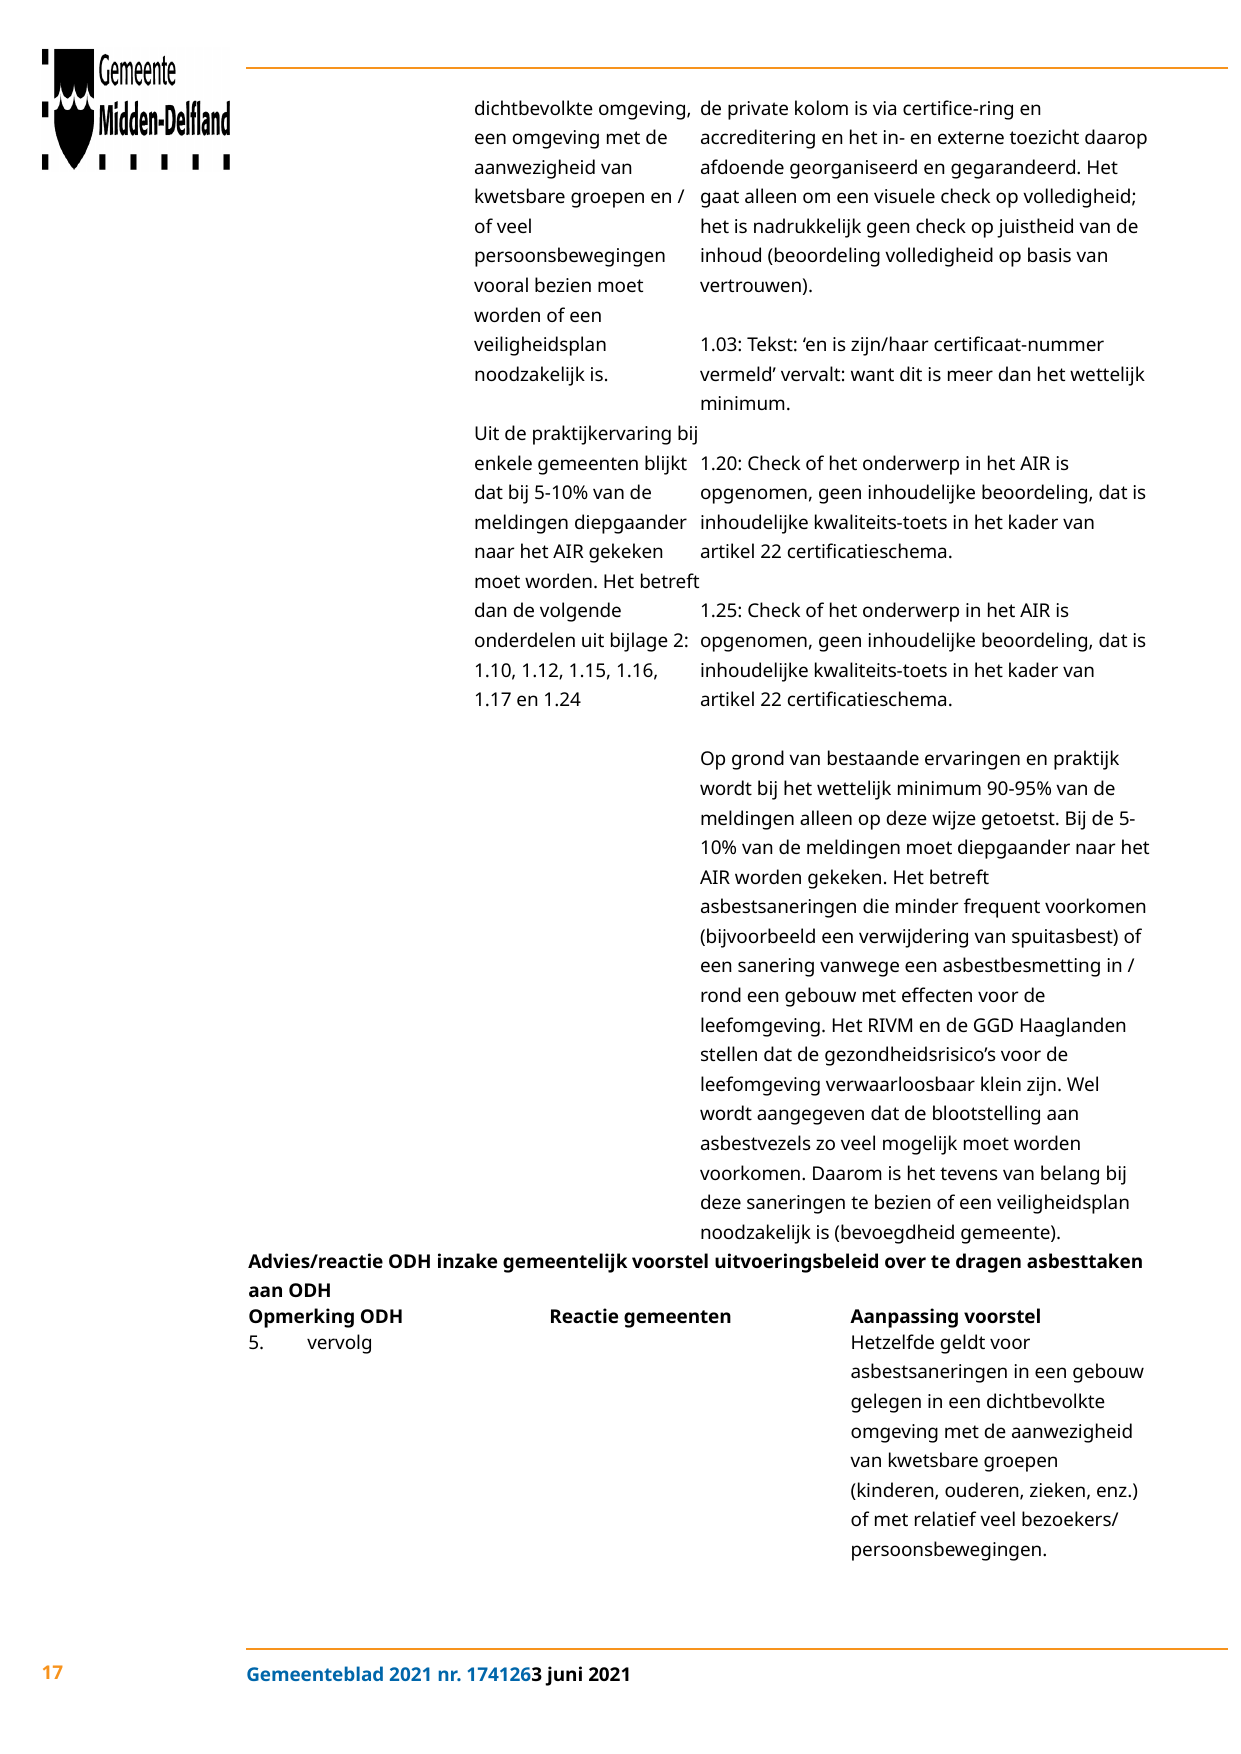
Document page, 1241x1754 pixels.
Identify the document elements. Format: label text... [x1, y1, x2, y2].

picture [41, 47, 231, 172]
table_header Advies/reactie ODH inzake gemeentelijk voorstel uitvoeringsbeleid over te dragen asbesttaken aan ODH [248, 1248, 1152, 1303]
table_cell de private kolom is via certifice-ring en accreditering en het in- en externe toezicht daarop afdoende georganiseerd en gegarandeerd. Het gaat alleen om een visuele check op volledigheid; het is nadrukkelijk geen check op juistheid van de inhoud (beoordeling volledigheid op basis van vertrouwen). 1.03: Tekst: ‘en is zijn/haar certificaat-nummer vermeld’ vervalt: want dit is meer dan het wettelijk minimum. 1.20: Check of het onderwerp in het AIR is opgenomen, geen inhoudelijke beoordeling, dat is inhoudelijke kwaliteits-toets in het kader van artikel 22 certificatieschema. 1.25: Check of het onderwerp in het AIR is opgenomen, geen inhoudelijke beoordeling, dat is inhoudelijke kwaliteits-toets in het kader van artikel 22 certificatieschema. Op grond van bestaande ervaringen en praktijk wordt bij het wettelijk minimum 90-95% van de meldingen alleen op deze wijze getoetst. Bij de 5-10% van de meldingen moet diepgaander naar het AIR worden gekeken. Het betreft asbestsaneringen die minder frequent voorkomen (bijvoorbeeld een verwijdering van spuitasbest) of een sanering vanwege een asbestbesmetting in / rond een gebouw met effecten voor de leefomgeving. Het RIVM en de GGD Haaglanden stellen dat de gezondheidsrisico’s voor de leefomgeving verwaarloosbaar klein zijn. Wel wordt aangegeven dat de blootstelling aan asbestvezels zo veel mogelijk moet worden voorkomen. Daarom is het tevens van belang bij deze saneringen te bezien of een veiligheidsplan noodzakelijk is (bevoegdheid gemeente). [700, 95, 1152, 1245]
table_cell [248, 95, 474, 1245]
table_cell dichtbevolkte omgeving, een omgeving met de aanwezigheid van kwetsbare groepen en / of veel persoonsbewegingen vooral bezien moet worden of een veiligheidsplan noodzakelijk is. Uit de praktijkervaring bij enkele gemeenten blijkt dat bij 5-10% van de meldingen diepgaander naar het AIR gekeken moet worden. Het betreft dan de volgende onderdelen uit bijlage 2: 1.10, 1.12, 1.15, 1.16, 1.17 en 1.24 [474, 95, 700, 1245]
table_cell Opmerking ODH [248, 1303, 549, 1329]
table_cell Reactie gemeenten [549, 1303, 850, 1329]
table_cell [549, 1329, 850, 1591]
table_cell Hetzelfde geldt voor asbestsaneringen in een gebouw gelegen in een dichtbevolkte omgeving met de aanwezigheid van kwetsbare groepen (kinderen, ouderen, zieken, enz.) of met relatief veel bezoekers/ persoonsbewegingen. [850, 1329, 1152, 1591]
table_cell Aanpassing voorstel [850, 1303, 1152, 1329]
table_cell vervolg [248, 1329, 549, 1591]
